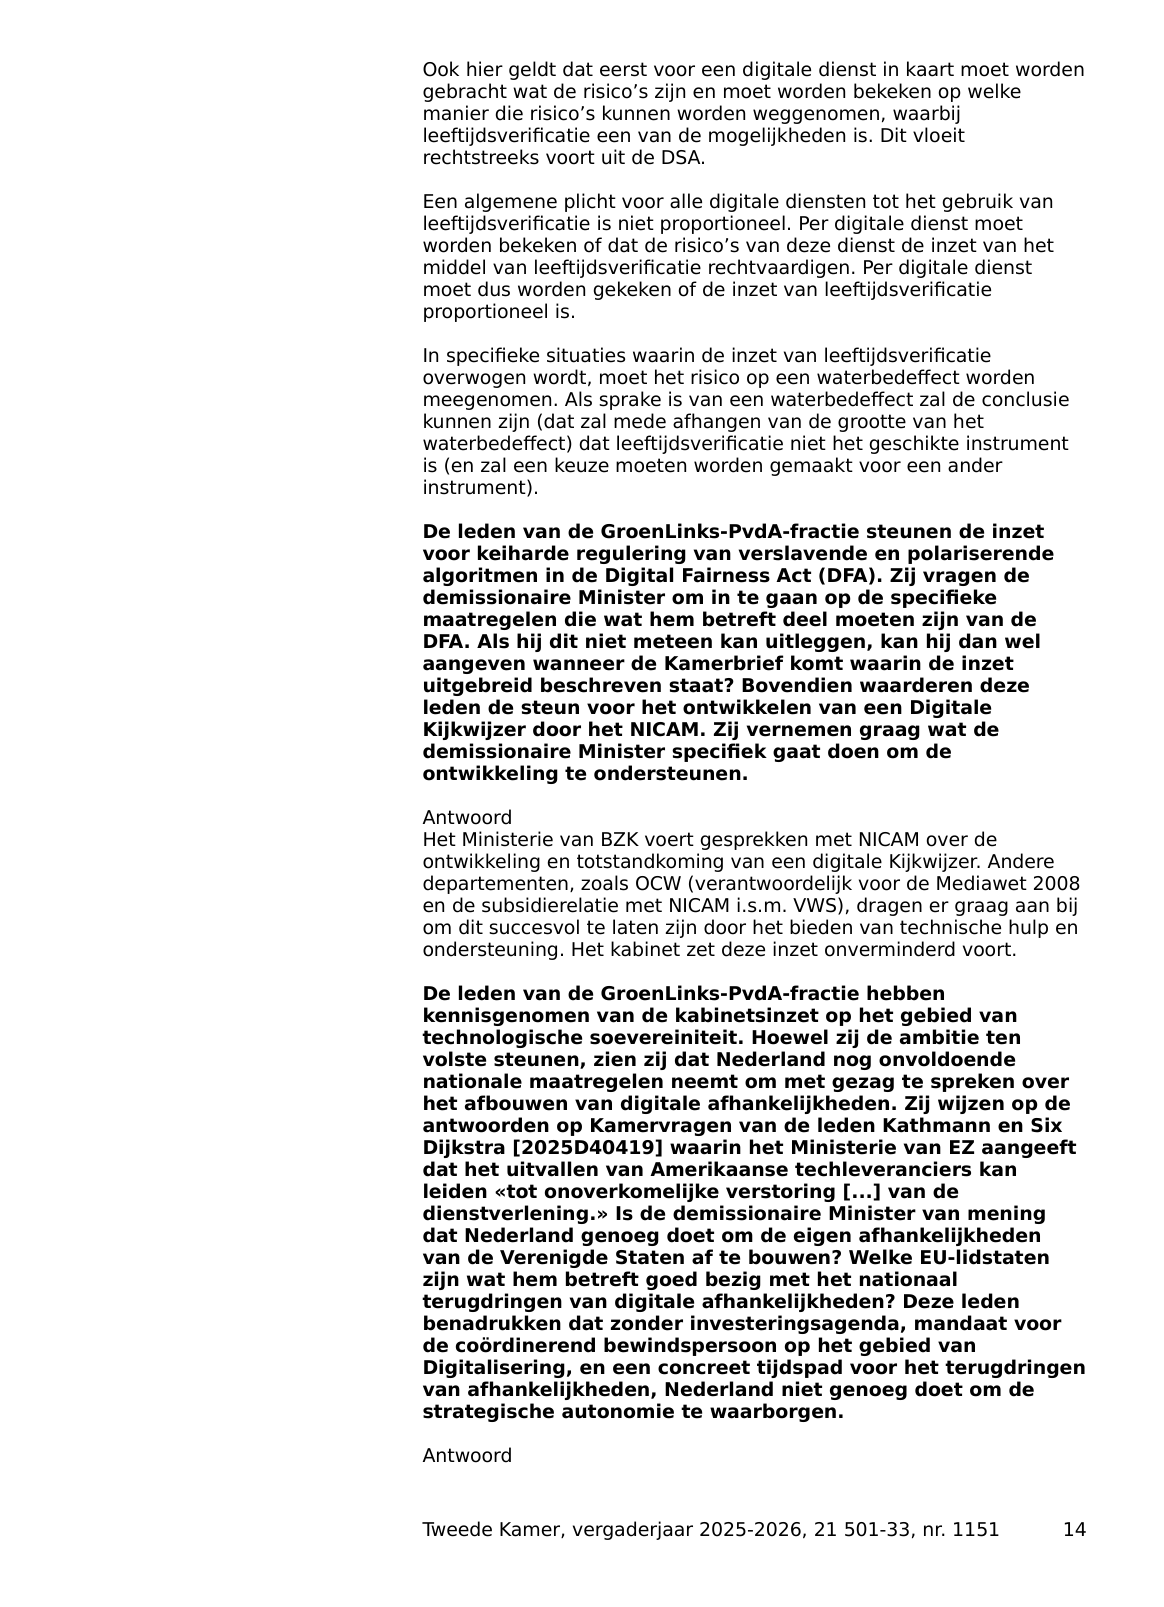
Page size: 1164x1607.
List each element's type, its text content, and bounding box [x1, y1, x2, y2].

text Het Ministerie van BZK voert gesprekken met NICAM over de ontwikkeling en totstandkoming van een digitale Kijkwijzer. Andere departementen, zoals OCW (verantwoordelijk voor de Mediawet 2008 en de subsidierelatie met NICAM i.s.m. VWS), dragen er graag aan bij om dit succesvol te laten zijn door het bieden van technische hulp en ondersteuning. Het kabinet zet deze inzet onverminderd voort. [422, 829, 1087, 961]
text Antwoord [422, 807, 1087, 829]
text Ook hier geldt dat eerst voor een digitale dienst in kaart moet worden gebracht wat de risico’s zijn en moet worden bekeken op welke manier die risico’s kunnen worden weggenomen, waarbij leeftijdsverificatie een van de mogelijkheden is. Dit vloeit rechtstreeks voort uit de DSA. [422, 59, 1087, 169]
text In specifieke situaties waarin de inzet van leeftijdsverificatie overwogen wordt, moet het risico op een waterbedeffect worden meegenomen. Als sprake is van een waterbedeffect zal de conclusie kunnen zijn (dat zal mede afhangen van de grootte van het waterbedeffect) dat leeftijdsverificatie niet het geschikte instrument is (en zal een keuze moeten worden gemaakt voor een ander instrument). [422, 345, 1087, 499]
text De leden van de GroenLinks-PvdA-fractie steunen de inzet voor keiharde regulering van verslavende en polariserende algoritmen in de Digital Fairness Act (DFA). Zij vragen de demissionaire Minister om in te gaan op de specifieke maatregelen die wat hem betreft deel moeten zijn van de DFA. Als hij dit niet meteen kan uitleggen, kan hij dan wel aangeven wanneer de Kamerbrief komt waarin de inzet uitgebreid beschreven staat? Bovendien waarderen deze leden de steun voor het ontwikkelen van een Digitale Kijkwijzer door het NICAM. Zij vernemen graag wat de demissionaire Minister specifiek gaat doen om de ontwikkeling te ondersteunen. [422, 521, 1087, 785]
text Antwoord [422, 1445, 1087, 1467]
text Een algemene plicht voor alle digitale diensten tot het gebruik van leeftijdsverificatie is niet proportioneel. Per digitale dienst moet worden bekeken of dat de risico’s van deze dienst de inzet van het middel van leeftijdsverificatie rechtvaardigen. Per digitale dienst moet dus worden gekeken of de inzet van leeftijdsverificatie proportioneel is. [422, 191, 1087, 323]
text De leden van de GroenLinks-PvdA-fractie hebben kennisgenomen van de kabinetsinzet op het gebied van technologische soevereiniteit. Hoewel zij de ambitie ten volste steunen, zien zij dat Nederland nog onvoldoende nationale maatregelen neemt om met gezag te spreken over het afbouwen van digitale afhankelijkheden. Zij wijzen op de antwoorden op Kamervragen van de leden Kathmann en Six Dijkstra [2025D40419] waarin het Ministerie van EZ aangeeft dat het uitvallen van Amerikaanse techleveranciers kan leiden «tot onoverkomelijke verstoring [...] van de dienstverlening.» Is de demissionaire Minister van mening dat Nederland genoeg doet om de eigen afhankelijkheden van de Verenigde Staten af te bouwen? Welke EU-lidstaten zijn wat hem betreft goed bezig met het nationaal terugdringen van digitale afhankelijkheden? Deze leden benadrukken dat zonder investeringsagenda, mandaat voor de coördinerend bewindspersoon op het gebied van Digitalisering, en een concreet tijdspad voor het terugdringen van afhankelijkheden, Nederland niet genoeg doet om de strategische autonomie te waarborgen. [422, 983, 1087, 1423]
